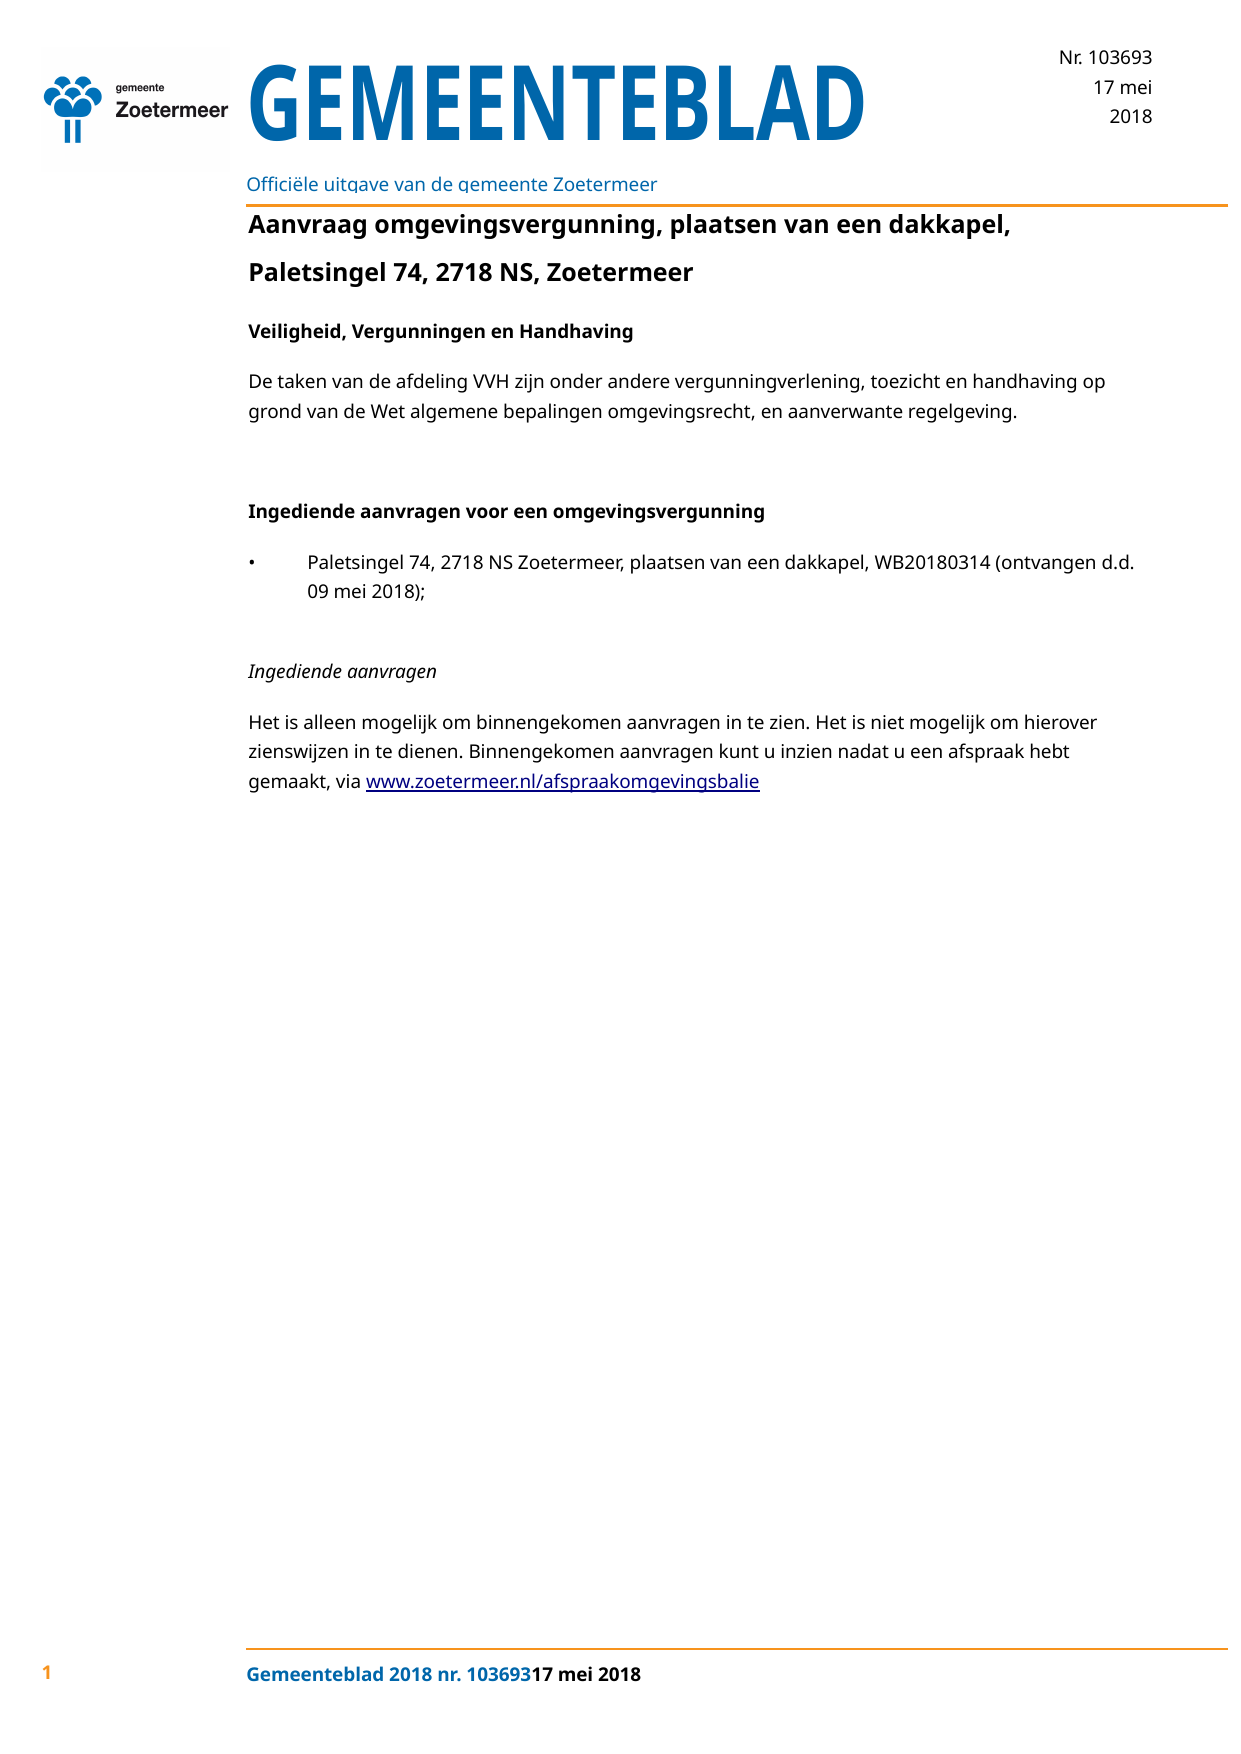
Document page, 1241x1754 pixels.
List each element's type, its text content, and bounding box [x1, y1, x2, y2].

picture [41, 47, 231, 172]
text Het is alleen mogelijk om binnengekomen aanvragen in te zien. Het is niet mogelijk om hierover zienswijzen in te dienen. Binnengekomen aanvragen kunt u inzien nadat u een afspraak hebt gemaakt, via www.zoetermeer.nl/afspraakomgevingsbalie [248, 709, 1152, 794]
list Paletsingel 74, 2718 NS Zoetermeer, plaatsen van een dakkapel, WB20180314 (ontvangen d.d. 09 mei 2018); [248, 549, 1152, 604]
text Ingediende aanvragen [248, 659, 1152, 684]
text Aanvraag omgevingsvergunning, plaatsen van een dakkapel, Paletsingel 74, 2718 NS, Zoetermeer [248, 207, 1152, 288]
text De taken van de afdeling VVH zijn onder andere vergunningverlening, toezicht en handhaving op grond van de Wet algemene bepalingen omgevingsrecht, en aanverwante regelgeving. [248, 368, 1152, 424]
text Ingediende aanvragen voor een omgevingsvergunning [248, 499, 1152, 524]
text Veiligheid, Vergunningen en Handhaving [248, 318, 1152, 344]
